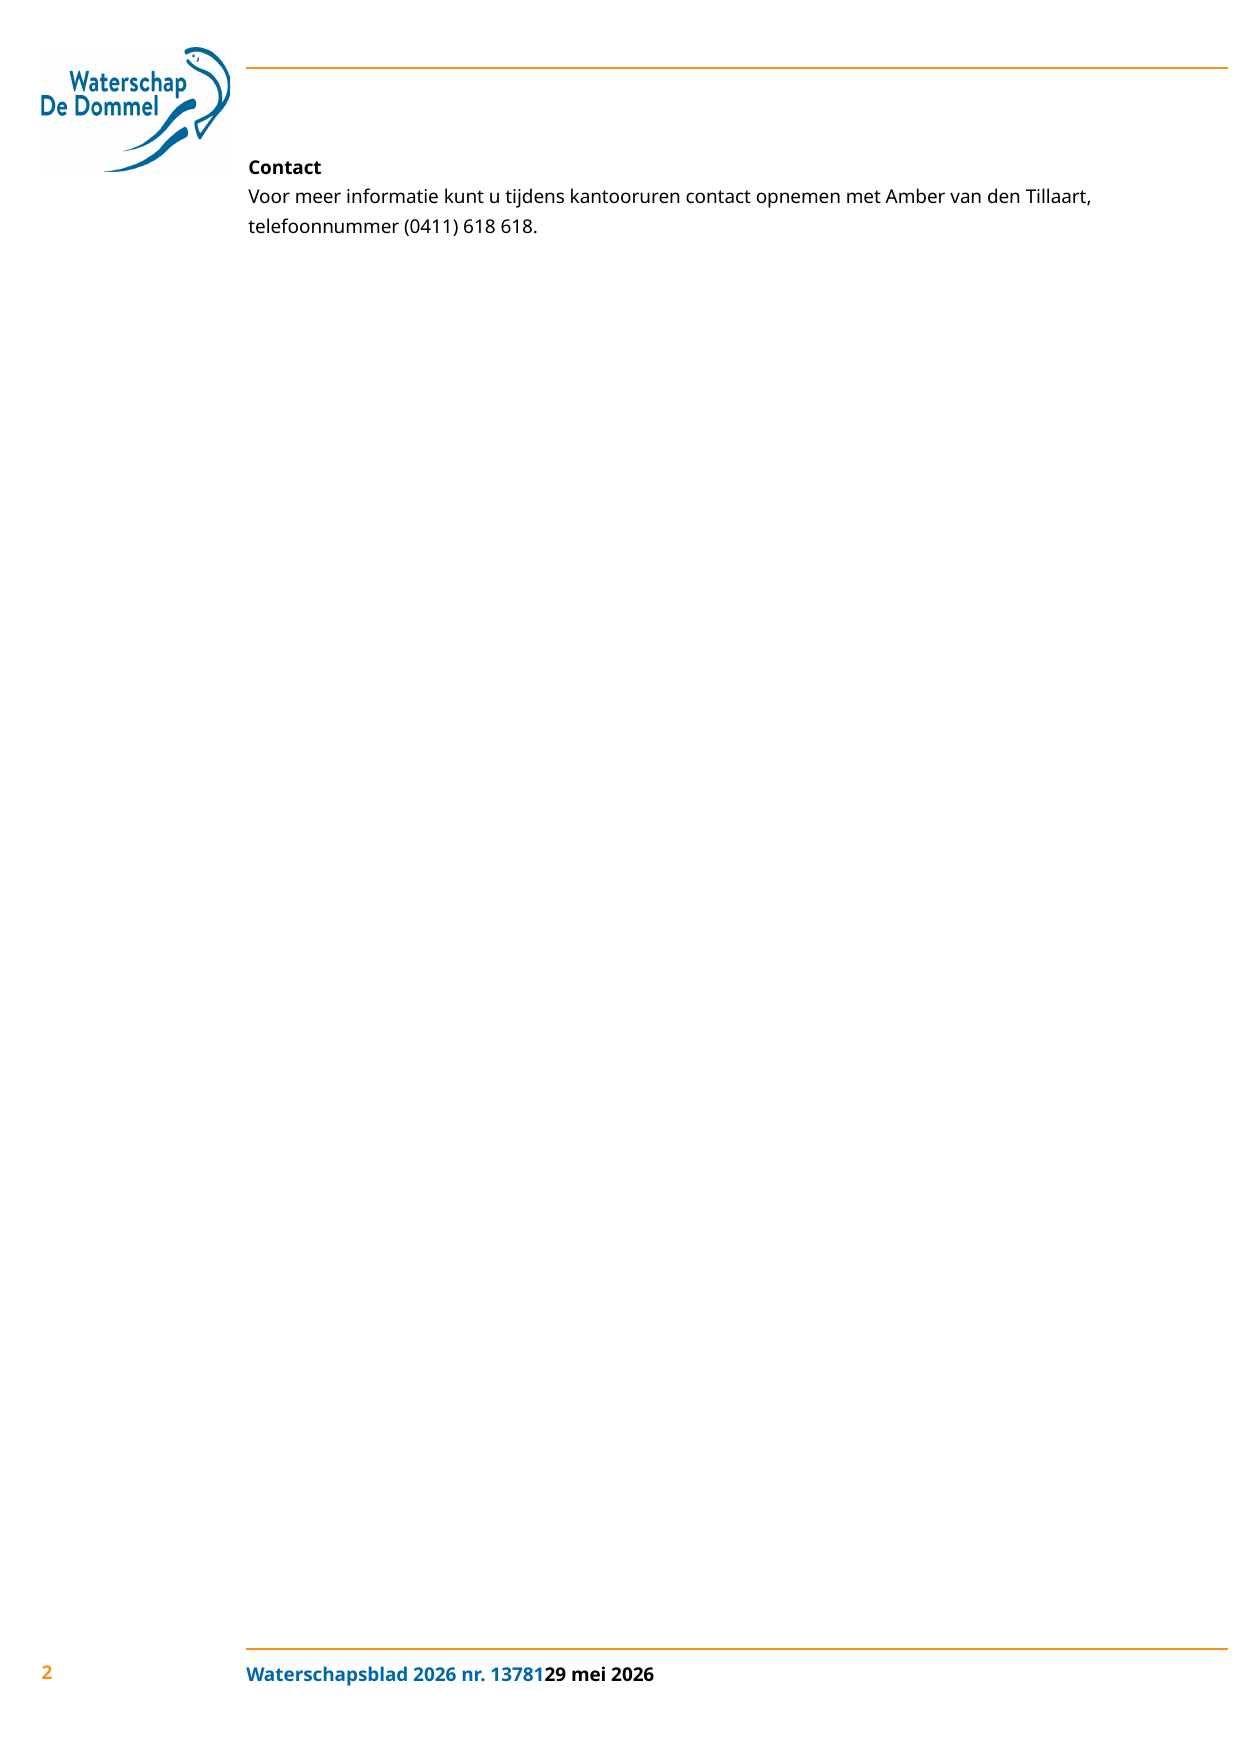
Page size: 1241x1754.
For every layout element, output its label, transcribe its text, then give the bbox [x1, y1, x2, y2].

picture [41, 47, 231, 172]
picture [204, 47, 231, 76]
text Voor meer informatie kunt u tijdens kantooruren contact opnemen met Amber van den Tillaart, telefoonnummer (0411) 618 618. [248, 183, 1152, 239]
text Contact [248, 154, 1152, 180]
picture [198, 118, 210, 131]
picture [45, 99, 51, 111]
